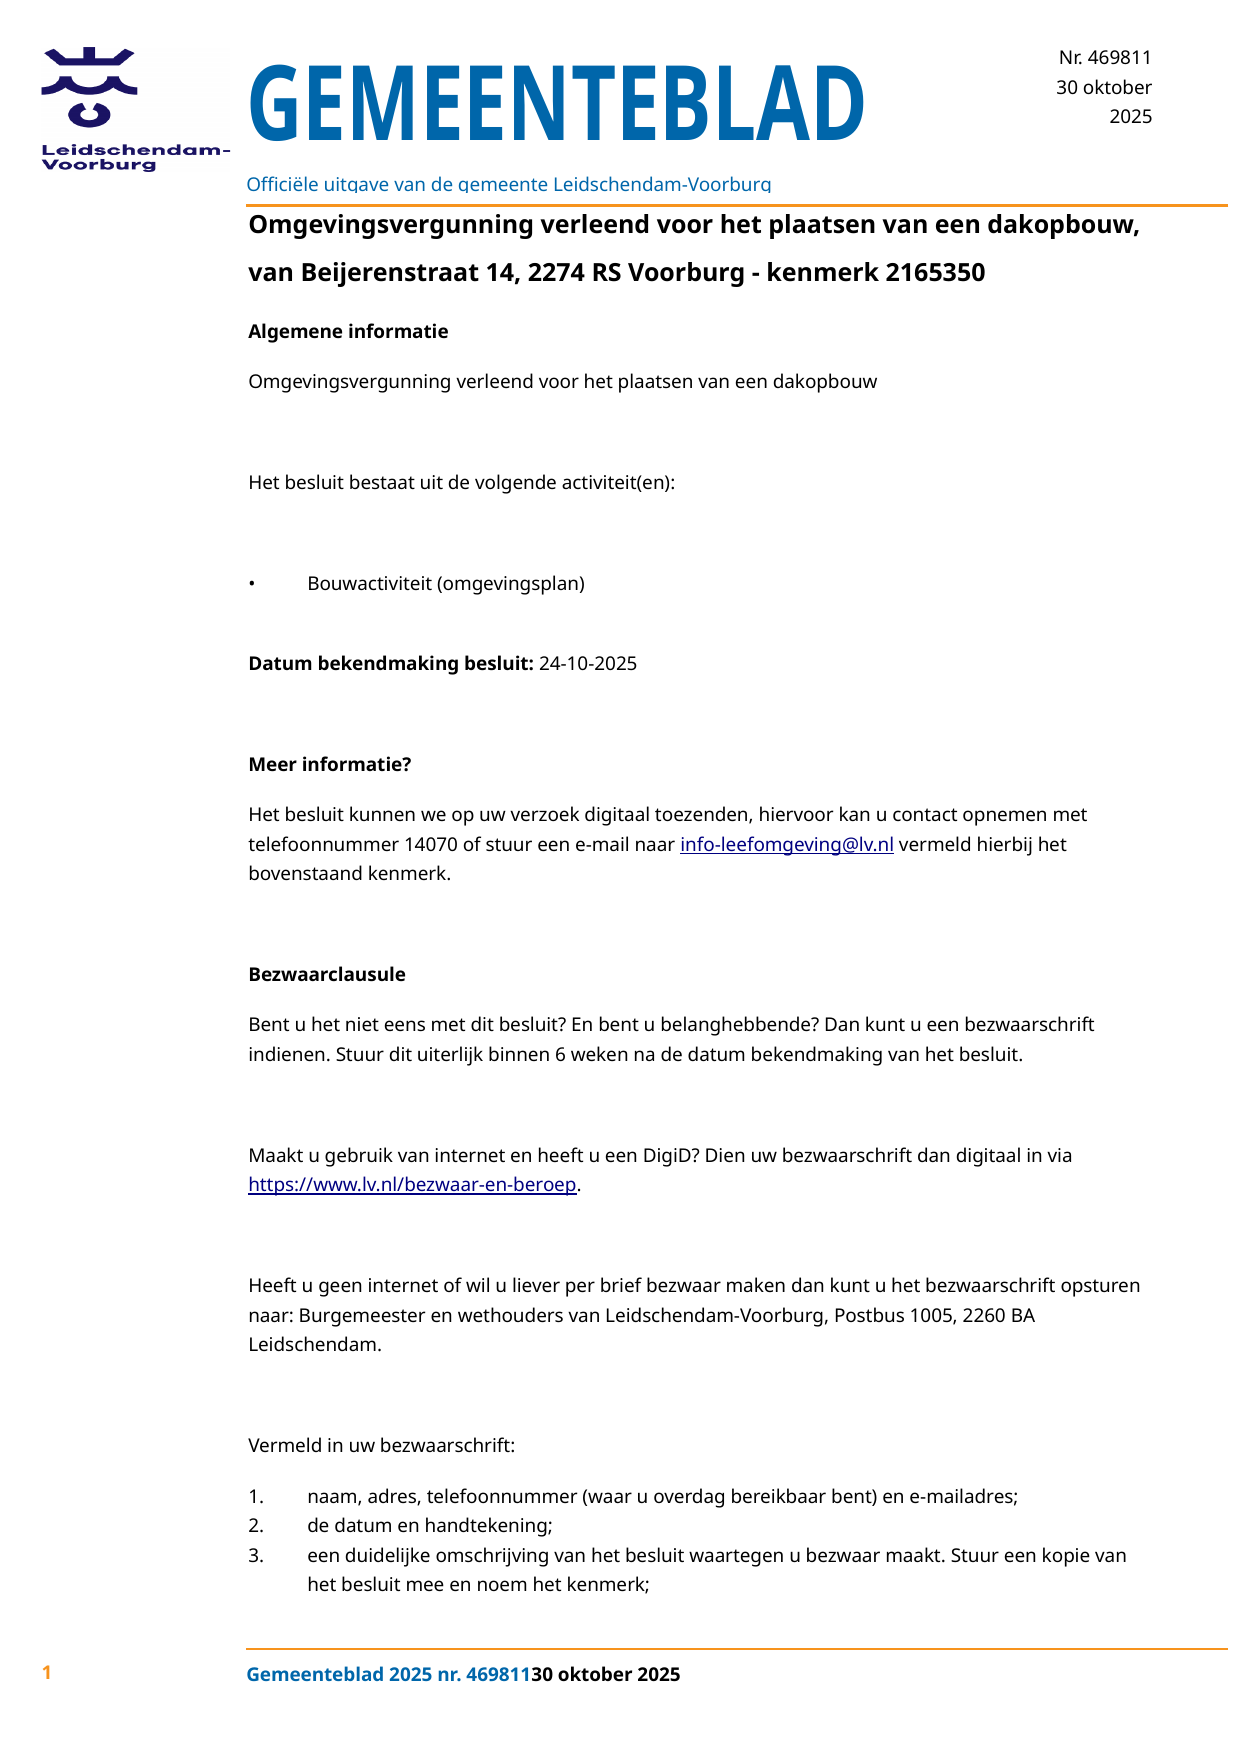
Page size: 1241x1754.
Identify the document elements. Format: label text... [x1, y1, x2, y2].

text Omgevingsvergunning verleend voor het plaatsen van een dakopbouw [248, 368, 1152, 394]
text Algemene informatie [248, 318, 1152, 344]
text Heeft u geen internet of wil u liever per brief bezwaar maken dan kunt u het bezwaarschrift opsturen naar: Burgemeester en wethouders van Leidschendam-Voorburg, Postbus 1005, 2260 BA Leidschendam. [248, 1272, 1152, 1357]
text Het besluit bestaat uit de volgende activiteit(en): [248, 469, 1152, 495]
text Bent u het niet eens met dit besluit? En bent u belanghebbende? Dan kunt u een bezwaarschrift indienen. Stuur dit uiterlijk binnen 6 weken na de datum bekendmaking van het besluit. [248, 1012, 1152, 1067]
list de datum en handtekening; [248, 1512, 1152, 1538]
text Datum bekendmaking besluit: 24-10-2025 [248, 650, 1152, 676]
list Bouwactiviteit (omgevingsplan) [248, 570, 1152, 596]
text Omgevingsvergunning verleend voor het plaatsen van een dakopbouw, van Beijerenstraat 14, 2274 RS Voorburg - kenmerk 2165350 [248, 207, 1152, 288]
list een duidelijke omschrijving van het besluit waartegen u bezwaar maakt. Stuur een kopie van het besluit mee en noem het kenmerk; [248, 1542, 1152, 1597]
list naam, adres, telefoonnummer (waar u overdag bereikbaar bent) en e-mailadres; [248, 1483, 1152, 1509]
picture [41, 47, 231, 172]
text Meer informatie? [248, 751, 1152, 777]
text Het besluit kunnen we op uw verzoek digitaal toezenden, hiervoor kan u contact opnemen met telefoonnummer 14070 of stuur een e-mail naar info-leefomgeving@lv.nl vermeld hierbij het bovenstaand kenmerk. [248, 801, 1152, 886]
text Bezwaarclausule [248, 961, 1152, 987]
text Maakt u gebruik van internet en heeft u een DigiD? Dien uw bezwaarschrift dan digitaal in via https://www.lv.nl/bezwaar-en-beroep. [248, 1142, 1152, 1197]
text Vermeld in uw bezwaarschrift: [248, 1432, 1152, 1458]
